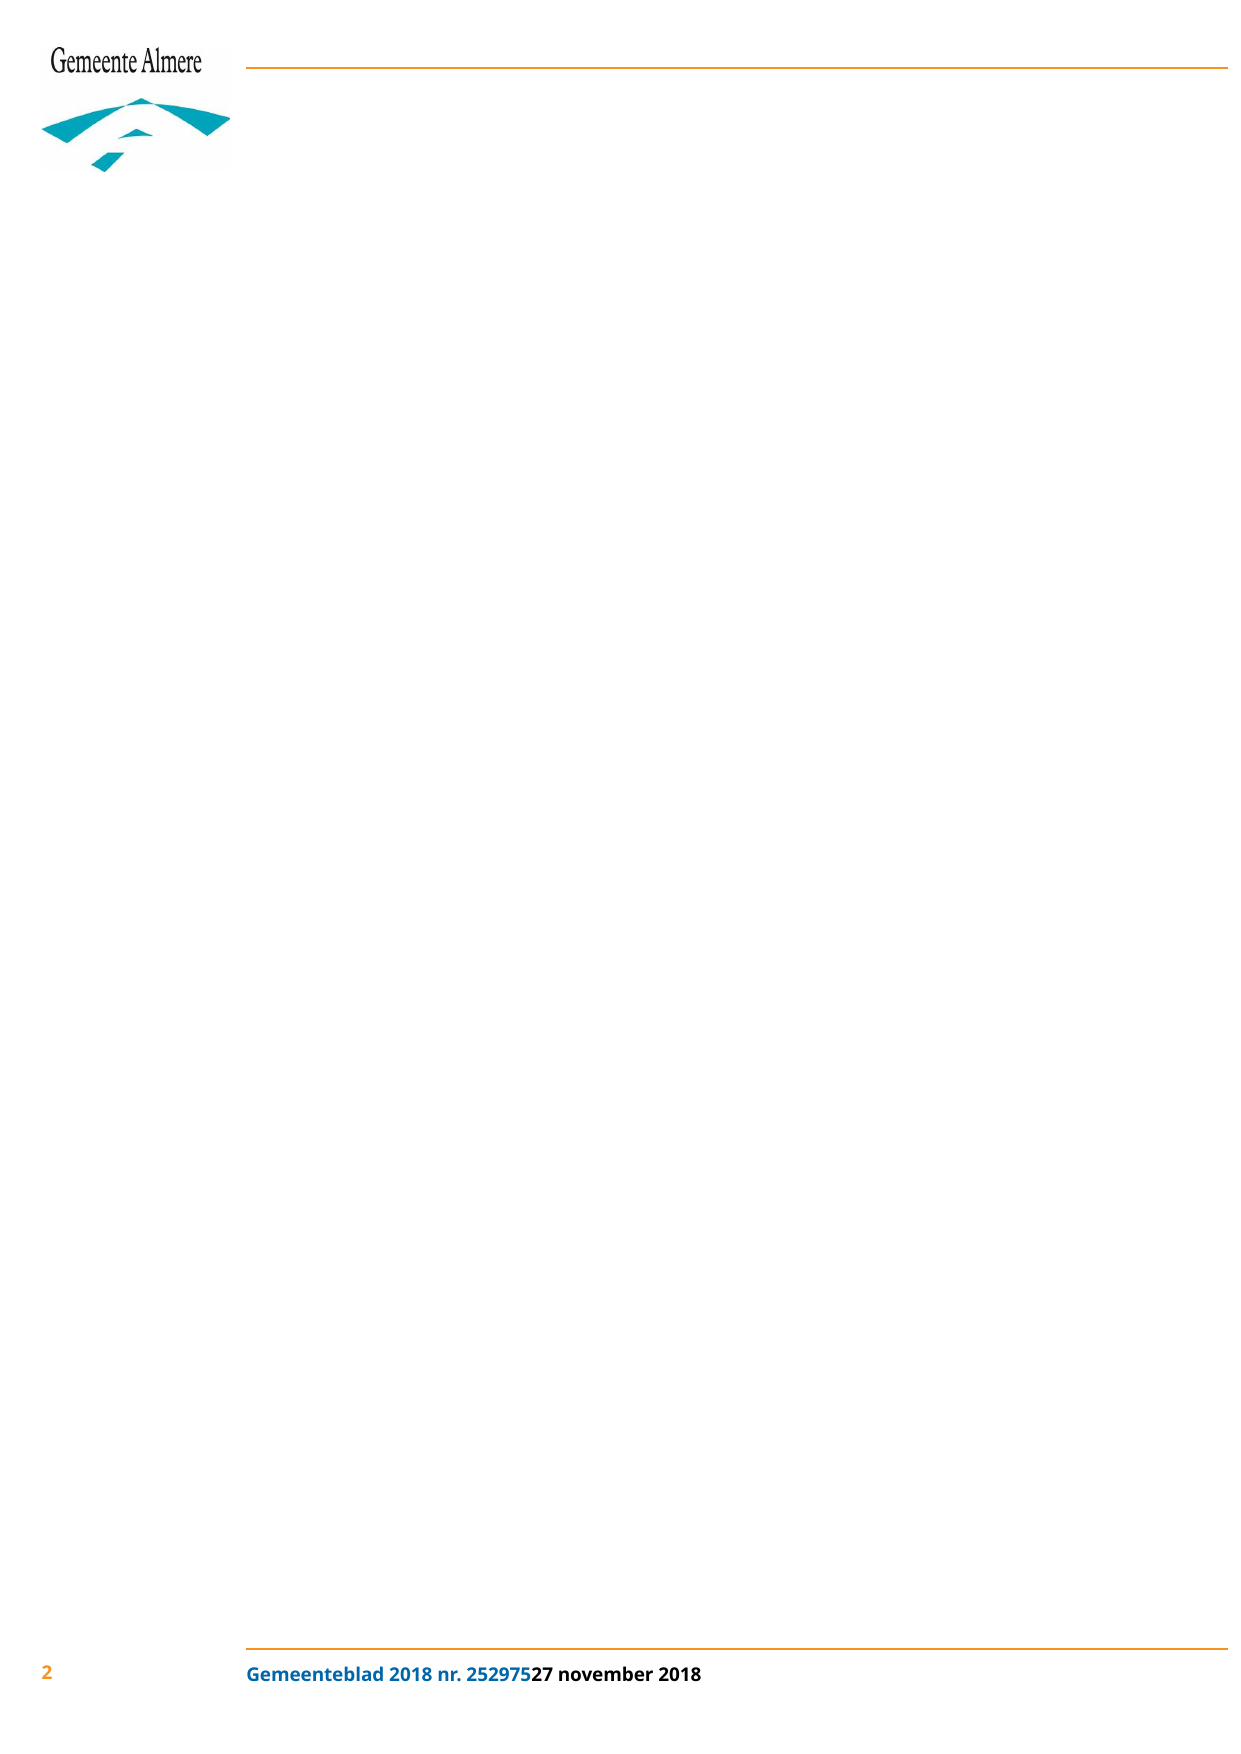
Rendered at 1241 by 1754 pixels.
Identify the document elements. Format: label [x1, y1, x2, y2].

picture [41, 47, 231, 172]
